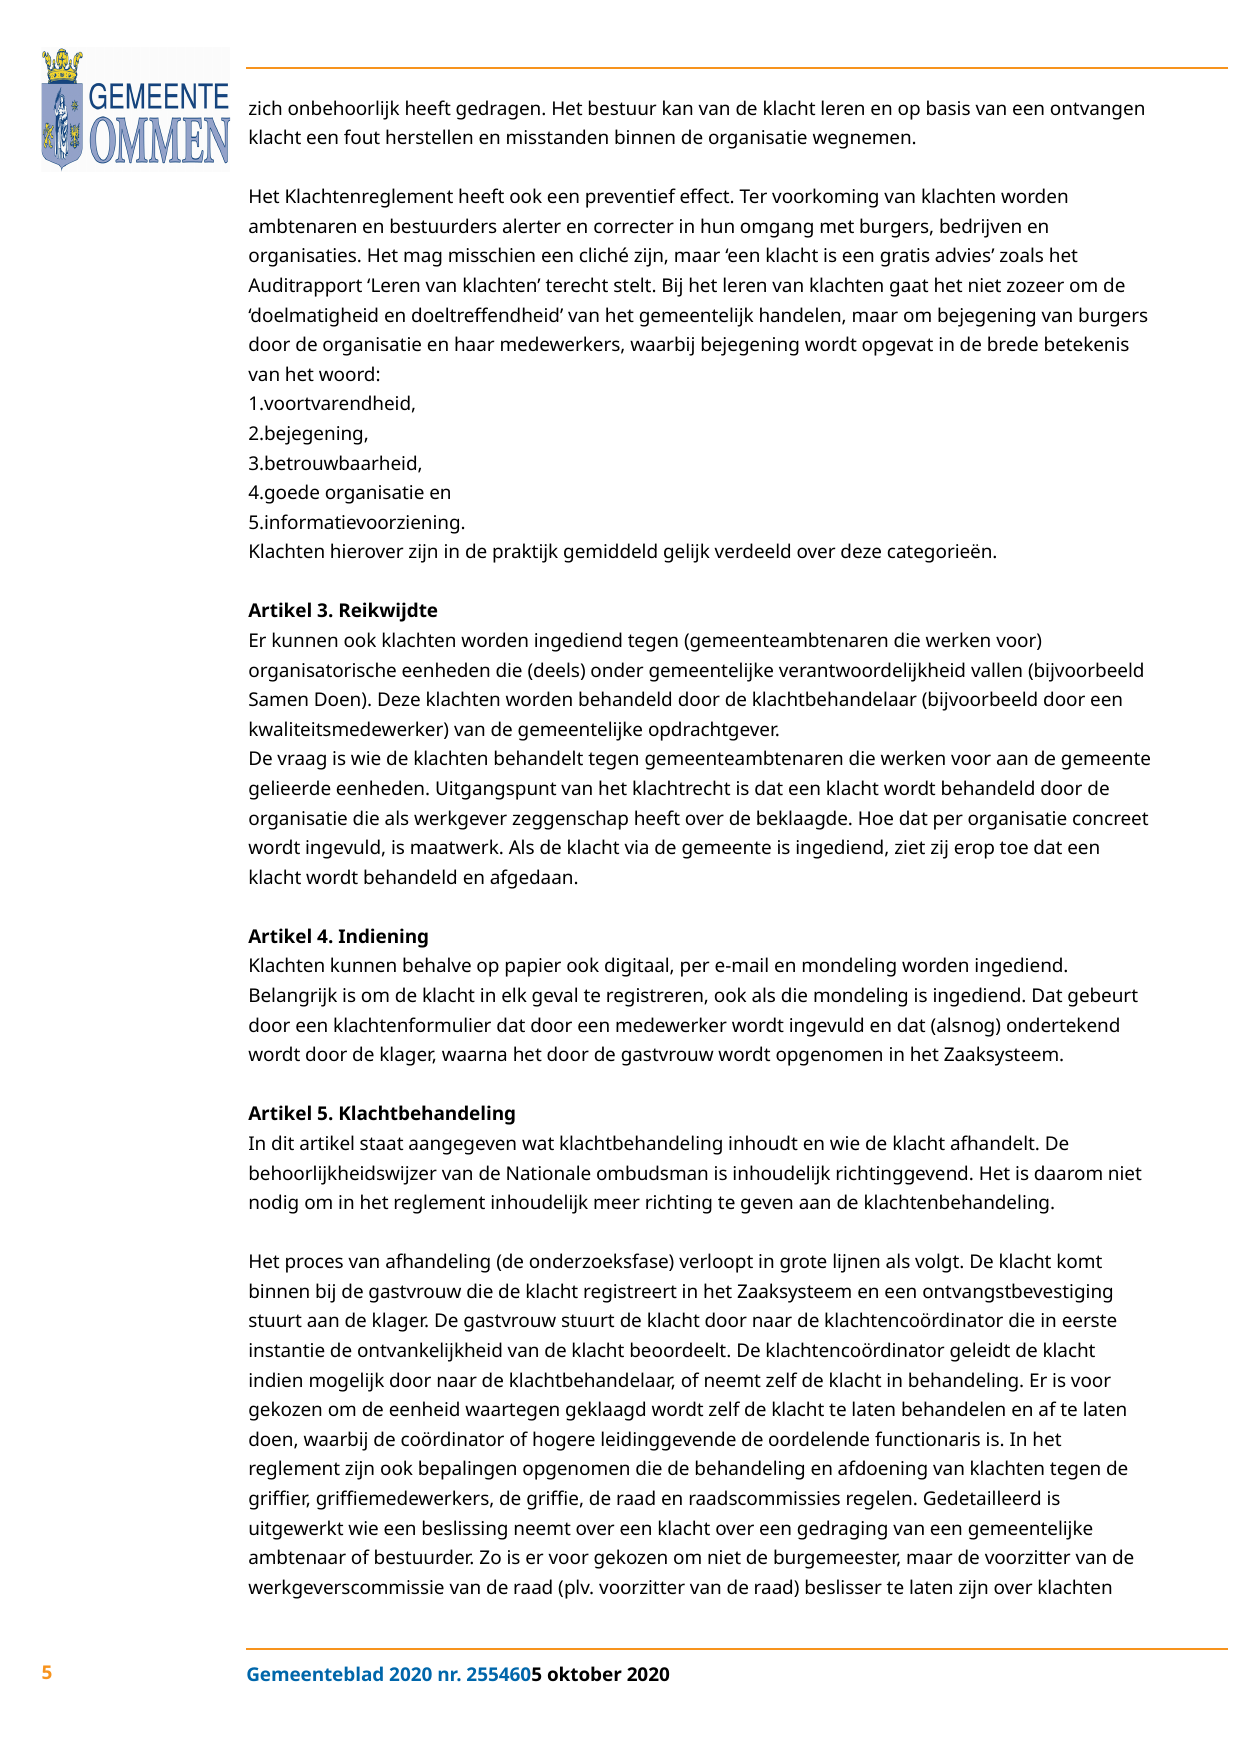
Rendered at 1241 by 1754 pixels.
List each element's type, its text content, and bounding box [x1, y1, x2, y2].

text 4.goede organisatie en [248, 479, 1152, 505]
text 3.betrouwbaarheid, [248, 450, 1152, 476]
text In dit artikel staat aangegeven wat klachtbehandeling inhoudt en wie de klacht afhandelt. De behoorlijkheidswijzer van de Nationale ombudsman is inhoudelijk richtinggevend. Het is daarom niet nodig om in het reglement inhoudelijk meer richting te geven aan de klachtenbehandeling. [248, 1130, 1152, 1215]
text 5.informatievoorziening. [248, 509, 1152, 535]
text Het proces van afhandeling (de onderzoeksfase) verloopt in grote lijnen als volgt. De klacht komt binnen bij de gastvrouw die de klacht registreert in het Zaaksysteem en een ontvangstbevestiging stuurt aan de klager. De gastvrouw stuurt de klacht door naar de klachtencoördinator die in eerste instantie de ontvankelijkheid van de klacht beoordeelt. De klachtencoördinator geleidt de klacht indien mogelijk door naar de klachtbehandelaar, of neemt zelf de klacht in behandeling. Er is voor gekozen om de eenheid waartegen geklaagd wordt zelf de klacht te laten behandelen en af te laten doen, waarbij de coördinator of hogere leidinggevende de oordelende functionaris is. In het reglement zijn ook bepalingen opgenomen die de behandeling en afdoening van klachten tegen de griffier, griffiemedewerkers, de griffie, de raad en raadscommissies regelen. Gedetailleerd is uitgewerkt wie een beslissing neemt over een klacht over een gedraging van een gemeentelijke ambtenaar of bestuurder. Zo is er voor gekozen om niet de burgemeester, maar de voorzitter van de werkgeverscommissie van de raad (plv. voorzitter van de raad) beslisser te laten zijn over klachten [248, 1248, 1152, 1600]
text zich onbehoorlijk heeft gedragen. Het bestuur kan van de klacht leren en op basis van een ontvangen klacht een fout herstellen en misstanden binnen de organisatie wegnemen. [248, 95, 1152, 150]
picture [41, 47, 231, 172]
text Artikel 3. Reikwijdte [248, 598, 1152, 623]
text 2.bejegening, [248, 420, 1152, 446]
text Klachten kunnen behalve op papier ook digitaal, per e-mail en mondeling worden ingediend. Belangrijk is om de klacht in elk geval te registreren, ook als die mondeling is ingediend. Dat gebeurt door een klachtenformulier dat door een medewerker wordt ingevuld en dat (alsnog) ondertekend wordt door de klager, waarna het door de gastvrouw wordt opgenomen in het Zaaksysteem. [248, 953, 1152, 1067]
text Klachten hierover zijn in de praktijk gemiddeld gelijk verdeeld over deze categorieën. [248, 538, 1152, 564]
text De vraag is wie de klachten behandelt tegen gemeenteambtenaren die werken voor aan de gemeente gelieerde eenheden. Uitgangspunt van het klachtrecht is dat een klacht wordt behandeld door de organisatie die als werkgever zeggenschap heeft over de beklaagde. Hoe dat per organisatie concreet wordt ingevuld, is maatwerk. Als de klacht via de gemeente is ingediend, ziet zij erop toe dat een klacht wordt behandeld en afgedaan. [248, 746, 1152, 890]
text Er kunnen ook klachten worden ingediend tegen (gemeenteambtenaren die werken voor) organisatorische eenheden die (deels) onder gemeentelijke verantwoordelijkheid vallen (bijvoorbeeld Samen Doen). Deze klachten worden behandeld door de klachtbehandelaar (bijvoorbeeld door een kwaliteitsmedewerker) van de gemeentelijke opdrachtgever. [248, 627, 1152, 742]
text Artikel 4. Indiening [248, 923, 1152, 949]
text 1.voortvarendheid, [248, 391, 1152, 416]
text Artikel 5. Klachtbehandeling [248, 1101, 1152, 1126]
text Het Klachtenreglement heeft ook een preventief effect. Ter voorkoming van klachten worden ambtenaren en bestuurders alerter en correcter in hun omgang met burgers, bedrijven en organisaties. Het mag misschien een cliché zijn, maar ‘een klacht is een gratis advies’ zoals het Auditrapport ‘Leren van klachten’ terecht stelt. Bij het leren van klachten gaat het niet zozeer om de ‘doelmatigheid en doeltreffendheid’ van het gemeentelijk handelen, maar om bejegening van burgers door de organisatie en haar medewerkers, waarbij bejegening wordt opgevat in de brede betekenis van het woord: [248, 183, 1152, 387]
